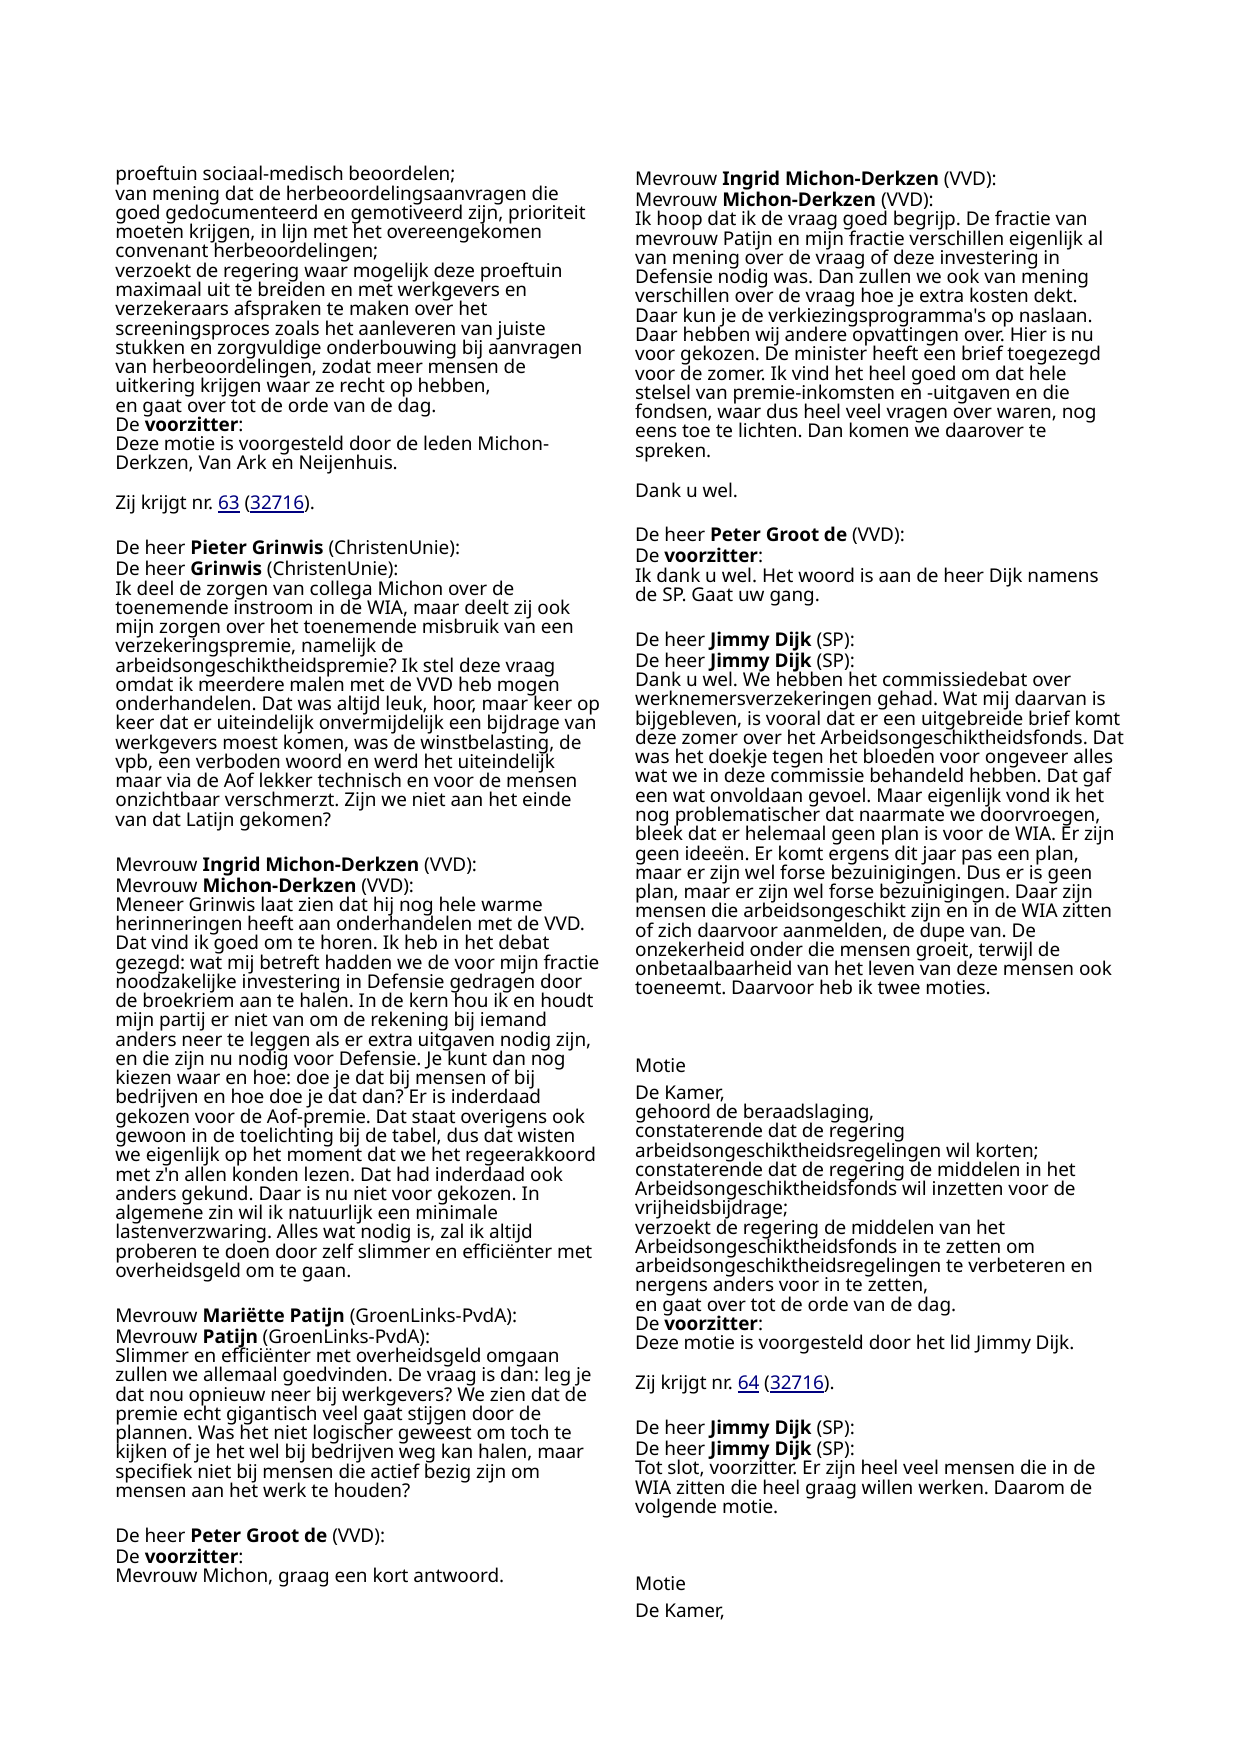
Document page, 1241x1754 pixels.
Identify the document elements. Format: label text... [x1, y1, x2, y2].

text en gaat over tot de orde van de dag. [115, 397, 605, 416]
text Dank u wel. [635, 482, 1125, 501]
text constaterende dat de regering arbeidsongeschiktheidsregelingen wil korten; [635, 1122, 1125, 1161]
text Mevrouw Michon, graag een kort antwoord. [115, 1567, 605, 1586]
text en gaat over tot de orde van de dag. [635, 1296, 1125, 1315]
text gehoord de beraadslaging, [635, 1103, 1125, 1122]
text De Kamer, [635, 1602, 1125, 1622]
text verzoekt de regering de middelen van het Arbeidsongeschiktheidsfonds in te zetten om arbeidsongeschiktheidsregelingen te verbeteren en nergens anders voor in te zetten, [635, 1219, 1125, 1296]
text De heer Peter Groot de (VVD): [115, 1522, 605, 1548]
text Mevrouw Michon-Derkzen (VVD): [115, 877, 605, 896]
text Ik hoop dat ik de vraag goed begrijp. De fractie van mevrouw Patijn en mijn fractie verschillen eigenlijk al van mening over de vraag of deze investering in Defensie nodig was. Dan zullen we ook van mening verschillen over de vraag hoe je extra kosten dekt. Daar kun je de verkiezingsprogramma's op naslaan. Daar hebben wij andere opvattingen over. Hier is nu voor gekozen. De minister heeft een brief toegezegd voor de zomer. Ik vind het heel goed om dat hele stelsel van premie-inkomsten en -uitgaven en die fondsen, waar dus heel veel vragen over waren, nog eens toe te lichten. Dan komen we daarover te spreken. [635, 210, 1125, 461]
text proeftuin sociaal-medisch beoordelen; [115, 165, 605, 184]
text Mevrouw Ingrid Michon-Derkzen (VVD): [635, 165, 1125, 191]
text Motie [635, 1052, 1125, 1078]
text Meneer Grinwis laat zien dat hij nog hele warme herinneringen heeft aan onderhandelen met de VVD. Dat vind ik goed om te horen. Ik heb in het debat gezegd: wat mij betreft hadden we de voor mijn fractie noodzakelijke investering in Defensie gedragen door de broekriem aan te halen. In de kern hou ik en houdt mijn partij er niet van om de rekening bij iemand anders neer te leggen als er extra uitgaven nodig zijn, en die zijn nu nodig voor Defensie. Je kunt dan nog kiezen waar en hoe: doe je dat bij mensen of bij bedrijven en hoe doe je dat dan? Er is inderdaad gekozen voor de Aof-premie. Dat staat overigens ook gewoon in de toelichting bij de tabel, dus dat wisten we eigenlijk op het moment dat we het regeerakkoord met z'n allen konden lezen. Dat had inderdaad ook anders gekund. Daar is nu niet voor gekozen. In algemene zin wil ik natuurlijk een minimale lastenverzwaring. Alles wat nodig is, zal ik altijd proberen te doen door zelf slimmer en efficiënter met overheidsgeld om te gaan. [115, 896, 605, 1281]
text verzoekt de regering waar mogelijk deze proeftuin maximaal uit te breiden en met werkgevers en verzekeraars afspraken te maken over het screeningsproces zoals het aanleveren van juiste stukken en zorgvuldige onderbouwing bij aanvragen van herbeoordelingen, zodat meer mensen de uitkering krijgen waar ze recht op hebben, [115, 262, 605, 397]
text Deze motie is voorgesteld door het lid Jimmy Dijk. [635, 1334, 1125, 1353]
text Mevrouw Patijn (GroenLinks-PvdA): [115, 1328, 605, 1347]
text Dank u wel. We hebben het commissiedebat over werknemersverzekeringen gehad. Wat mij daarvan is bijgebleven, is vooral dat er een uitgebreide brief komt deze zomer over het Arbeidsongeschiktheidsfonds. Dat was het doekje tegen het bloeden voor ongeveer alles wat we in deze commissie behandeld hebben. Dat gaf een wat onvoldaan gevoel. Maar eigenlijk vond ik het nog problematischer dat naarmate we doorvroegen, bleek dat er helemaal geen plan is voor de WIA. Er zijn geen ideeën. Er komt ergens dit jaar pas een plan, maar er zijn wel forse bezuinigingen. Dus er is geen plan, maar er zijn wel forse bezuinigingen. Daar zijn mensen die arbeidsongeschikt zijn en in de WIA zitten of zich daarvoor aanmelden, de dupe van. De onzekerheid onder die mensen groeit, terwijl de onbetaalbaarheid van het leven van deze mensen ook toeneemt. Daarvoor heb ik twee moties. [635, 671, 1125, 999]
text Zij krijgt nr. 63 (32716). [115, 494, 605, 514]
text Ik dank u wel. Het woord is aan de heer Dijk namens de SP. Gaat uw gang. [635, 567, 1125, 605]
text Ik deel de zorgen van collega Michon over de toenemende instroom in de WIA, maar deelt zij ook mijn zorgen over het toenemende misbruik van een verzekeringspremie, namelijk de arbeidsongeschiktheidspremie? Ik stel deze vraag omdat ik meerdere malen met de VVD heb mogen onderhandelen. Dat was altijd leuk, hoor, maar keer op keer dat er uiteindelijk onvermijdelijk een bijdrage van werkgevers moest komen, was de winstbelasting, de vpb, een verboden woord en werd het uiteindelijk maar via de Aof lekker technisch en voor de mensen onzichtbaar verschmerzt. Zijn we niet aan het einde van dat Latijn gekomen? [115, 579, 605, 830]
text De heer Jimmy Dijk (SP): [635, 1414, 1125, 1440]
text De Kamer, [635, 1084, 1125, 1103]
text van mening dat de herbeoordelingsaanvragen die goed gedocumenteerd en gemotiveerd zijn, prioriteit moeten krijgen, in lijn met het overeengekomen convenant herbeoordelingen; [115, 184, 605, 262]
text De heer Grinwis (ChristenUnie): [115, 560, 605, 579]
text Motie [635, 1571, 1125, 1596]
text De heer Jimmy Dijk (SP): [635, 1440, 1125, 1459]
text Mevrouw Ingrid Michon-Derkzen (VVD): [115, 851, 605, 877]
text Slimmer en efficiënter met overheidsgeld omgaan zullen we allemaal goedvinden. De vraag is dan: leg je dat nou opnieuw neer bij werkgevers? We zien dat de premie echt gigantisch veel gaat stijgen door de plannen. Was het niet logischer geweest om toch te kijken of je het wel bij bedrijven weg kan halen, maar specifiek niet bij mensen die actief bezig zijn om mensen aan het werk te houden? [115, 1347, 605, 1501]
text De heer Jimmy Dijk (SP): [635, 652, 1125, 671]
text De voorzitter: [115, 1548, 605, 1567]
text De heer Peter Groot de (VVD): [635, 522, 1125, 547]
text De voorzitter: [635, 1315, 1125, 1334]
text Mevrouw Mariëtte Patijn (GroenLinks-PvdA): [115, 1302, 605, 1328]
text Zij krijgt nr. 64 (32716). [635, 1374, 1125, 1393]
text constaterende dat de regering de middelen in het Arbeidsongeschiktheidsfonds wil inzetten voor de vrijheidsbijdrage; [635, 1161, 1125, 1219]
text Mevrouw Michon-Derkzen (VVD): [635, 191, 1125, 210]
text Tot slot, voorzitter. Er zijn heel veel mensen die in de WIA zitten die heel graag willen werken. Daarom de volgende motie. [635, 1459, 1125, 1517]
text De voorzitter: [635, 547, 1125, 567]
text De heer Pieter Grinwis (ChristenUnie): [115, 534, 605, 560]
text De voorzitter: [115, 416, 605, 435]
text Deze motie is voorgesteld door de leden Michon-Derkzen, Van Ark en Neijenhuis. [115, 435, 605, 474]
text De heer Jimmy Dijk (SP): [635, 626, 1125, 652]
